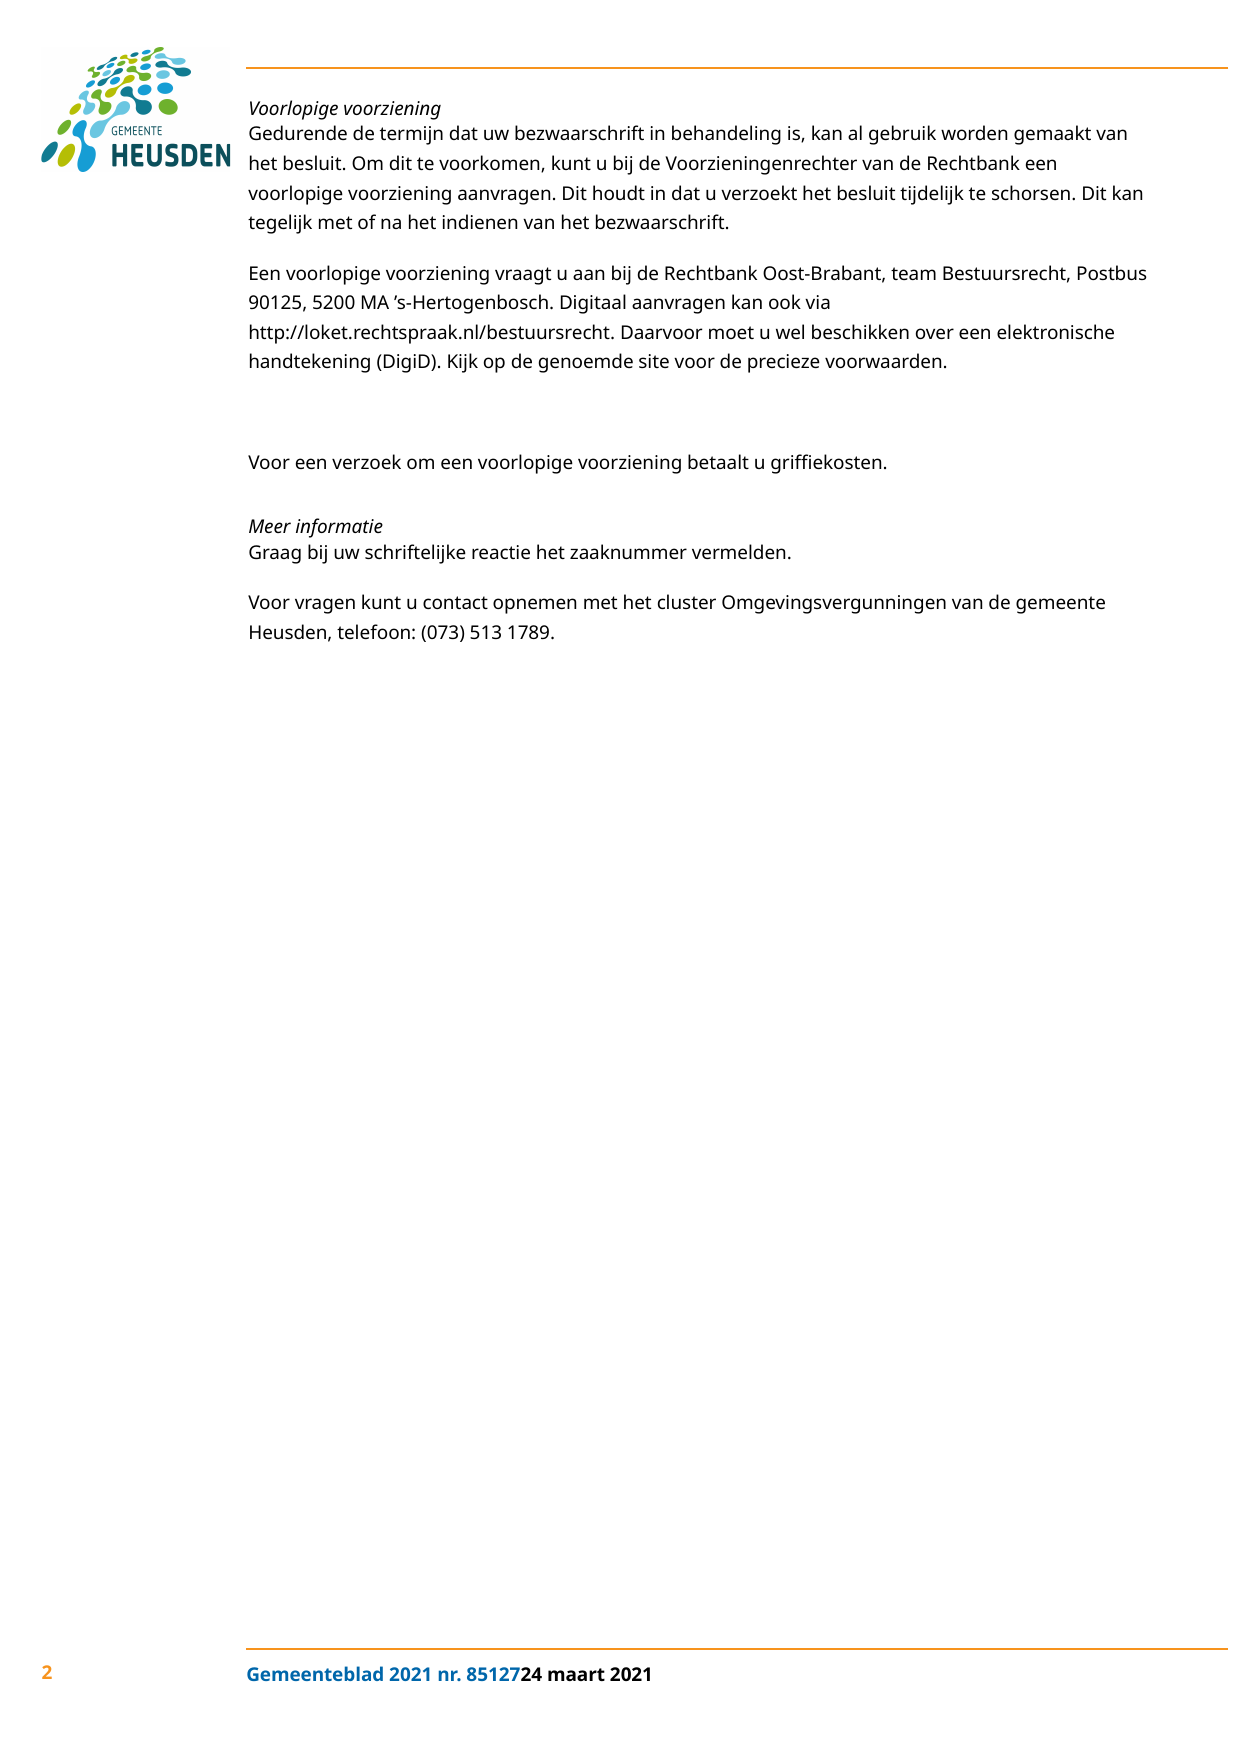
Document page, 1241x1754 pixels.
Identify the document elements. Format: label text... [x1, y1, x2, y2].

picture [41, 47, 231, 172]
text Voorlopige voorziening [248, 95, 1152, 121]
text Een voorlopige voorziening vraagt u aan bij de Rechtbank Oost-Brabant, team Bestuursrecht, Postbus 90125, 5200 MA ’s-Hertogenbosch. Digitaal aanvragen kan ook via http://loket.rechtspraak.nl/bestuursrecht. Daarvoor moet u wel beschikken over een elektronische handtekening (DigiD). Kijk op de genoemde site voor de precieze voorwaarden. [248, 260, 1152, 374]
text Gedurende de termijn dat uw bezwaarschrift in behandeling is, kan al gebruik worden gemaakt van het besluit. Om dit te voorkomen, kunt u bij de Voorzieningenrechter van de Rechtbank een voorlopige voorziening aanvragen. Dit houdt in dat u verzoekt het besluit tijdelijk te schorsen. Dit kan tegelijk met of na het indienen van het bezwaarschrift. [248, 121, 1152, 235]
text Voor vragen kunt u contact opnemen met het cluster Omgevingsvergunningen van de gemeente Heusden, telefoon: (073) 513 1789. [248, 589, 1152, 645]
text Meer informatie [248, 513, 1152, 539]
text Voor een verzoek om een voorlopige voorziening betaalt u griffiekosten. [248, 449, 1152, 475]
text Graag bij uw schriftelijke reactie het zaaknummer vermelden. [248, 539, 1152, 565]
